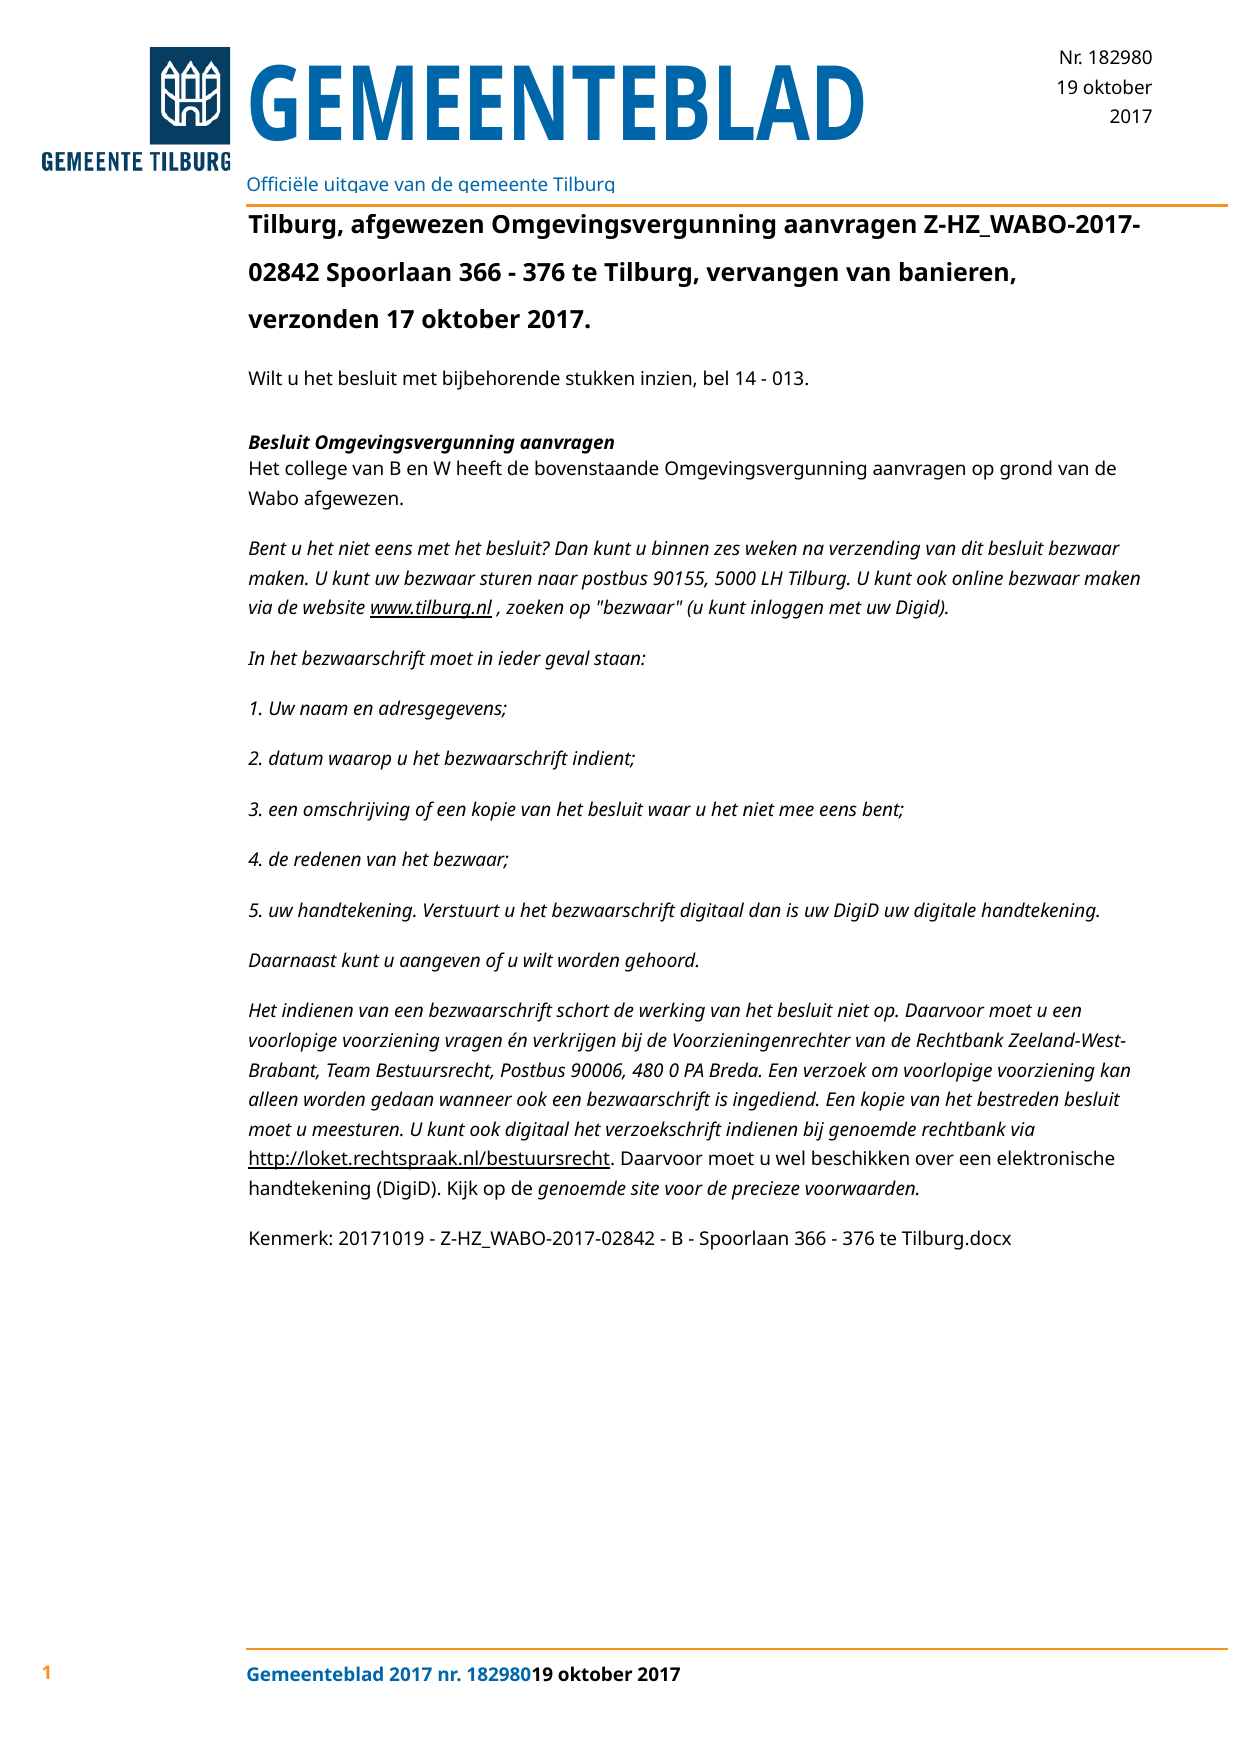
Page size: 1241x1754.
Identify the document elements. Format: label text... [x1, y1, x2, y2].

picture [41, 47, 231, 172]
text Het indienen van een bezwaarschrift schort de werking van het besluit niet op. Daarvoor moet u een voorlopige voorziening vragen én verkrijgen bij de Voorzieningenrechter van de Rechtbank Zeeland-West-Brabant, Team Bestuursrecht, Postbus 90006, 480 0 PA Breda. Een verzoek om voorlopige voorziening kan alleen worden gedaan wanneer ook een bezwaarschrift is ingediend. Een kopie van het bestreden besluit moet u meesturen. U kunt ook digitaal het verzoekschrift indienen bij genoemde rechtbank via http://loket.rechtspraak.nl/bestuursrecht. Daarvoor moet u wel beschikken over een elektronische handtekening (DigiD). Kijk op de genoemde site voor de precieze voorwaarden. [248, 998, 1152, 1201]
text 1. Uw naam en adresgegevens; [248, 695, 1152, 721]
text Besluit Omgevingsvergunning aanvragen [248, 429, 1152, 455]
text Bent u het niet eens met het besluit? Dan kunt u binnen zes weken na verzending van dit besluit bezwaar maken. U kunt uw bezwaar sturen naar postbus 90155, 5000 LH Tilburg. U kunt ook online bezwaar maken via de website www.tilburg.nl , zoeken op "bezwaar" (u kunt inloggen met uw Digid). [248, 535, 1152, 620]
text 5. uw handtekening. Verstuurt u het bezwaarschrift digitaal dan is uw DigiD uw digitale handtekening. [248, 897, 1152, 923]
text 2. datum waarop u het bezwaarschrift indient; [248, 746, 1152, 771]
text Kenmerk: 20171019 - Z-HZ_WABO-2017-02842 - B - Spoorlaan 366 - 376 te Tilburg.docx [248, 1226, 1152, 1251]
text 3. een omschrijving of een kopie van het besluit waar u het niet mee eens bent; [248, 796, 1152, 822]
text Daarnaast kunt u aangeven of u wilt worden gehoord. [248, 947, 1152, 973]
text Tilburg, afgewezen Omgevingsvergunning aanvragen Z-HZ_WABO-2017-02842 Spoorlaan 366 - 376 te Tilburg, vervangen van banieren, verzonden 17 oktober 2017. [248, 207, 1152, 336]
text Wilt u het besluit met bijbehorende stukken inzien, bel 14 - 013. [248, 366, 1152, 391]
text 4. de redenen van het bezwaar; [248, 846, 1152, 872]
text In het bezwaarschrift moet in ieder geval staan: [248, 645, 1152, 671]
text Het college van B en W heeft de bovenstaande Omgevingsvergunning aanvragen op grond van de Wabo afgewezen. [248, 455, 1152, 511]
